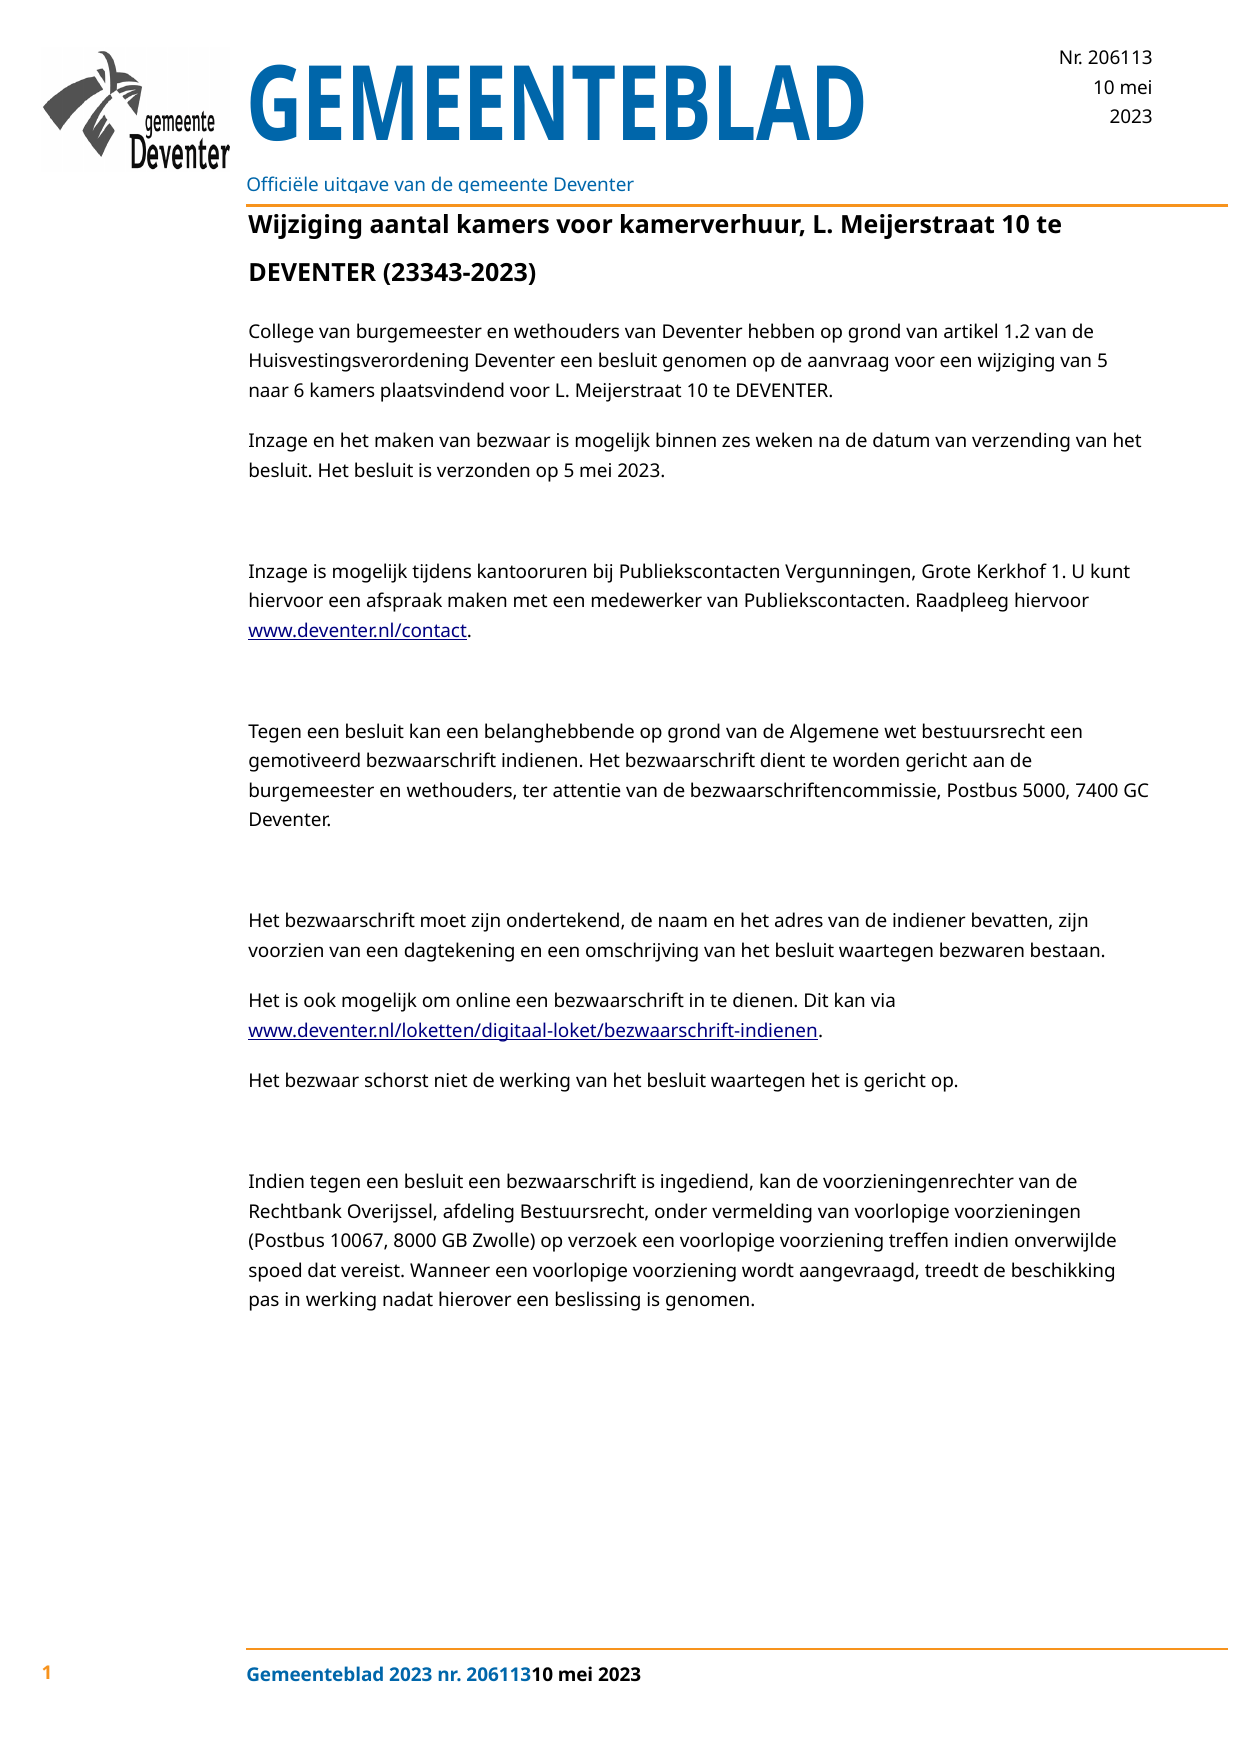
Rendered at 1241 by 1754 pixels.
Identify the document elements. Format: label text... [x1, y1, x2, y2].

text Wijziging aantal kamers voor kamerverhuur, L. Meijerstraat 10 te DEVENTER (23343-2023) [248, 207, 1152, 288]
picture [41, 47, 231, 172]
text Het bezwaar schorst niet de werking van het besluit waartegen het is gericht op. [248, 1067, 1152, 1093]
text Tegen een besluit kan een belanghebbende op grond van de Algemene wet bestuursrecht een gemotiveerd bezwaarschrift indienen. Het bezwaarschrift dient te worden gericht aan de burgemeester en wethouders, ter attentie van de bezwaarschriftencommissie, Postbus 5000, 7400 GC Deventer. [248, 718, 1152, 832]
text Het is ook mogelijk om online een bezwaarschrift in te dienen. Dit kan via www.deventer.nl/loketten/digitaal-loket/bezwaarschrift-indienen. [248, 987, 1152, 1043]
text College van burgemeester en wethouders van Deventer hebben op grond van artikel 1.2 van de Huisvestingsverordening Deventer een besluit genomen op de aanvraag voor een wijziging van 5 naar 6 kamers plaatsvindend voor L. Meijerstraat 10 te DEVENTER. [248, 318, 1152, 403]
text Inzage en het maken van bezwaar is mogelijk binnen zes weken na de datum van verzending van het besluit. Het besluit is verzonden op 5 mei 2023. [248, 427, 1152, 483]
text Het bezwaarschrift moet zijn ondertekend, de naam en het adres van de indiener bevatten, zijn voorzien van een dagtekening en een omschrijving van het besluit waartegen bezwaren bestaan. [248, 907, 1152, 963]
text Inzage is mogelijk tijdens kantooruren bij Publiekscontacten Vergunningen, Grote Kerkhof 1. U kunt hiervoor een afspraak maken met een medewerker van Publiekscontacten. Raadpleeg hiervoor www.deventer.nl/contact. [248, 558, 1152, 643]
text Indien tegen een besluit een bezwaarschrift is ingediend, kan de voorzieningenrechter van de Rechtbank Overijssel, afdeling Bestuursrecht, onder vermelding van voorlopige voorzieningen (Postbus 10067, 8000 GB Zwolle) op verzoek een voorlopige voorziening treffen indien onverwijlde spoed dat vereist. Wanneer een voorlopige voorziening wordt aangevraagd, treedt de beschikking pas in werking nadat hierover een beslissing is genomen. [248, 1168, 1152, 1312]
